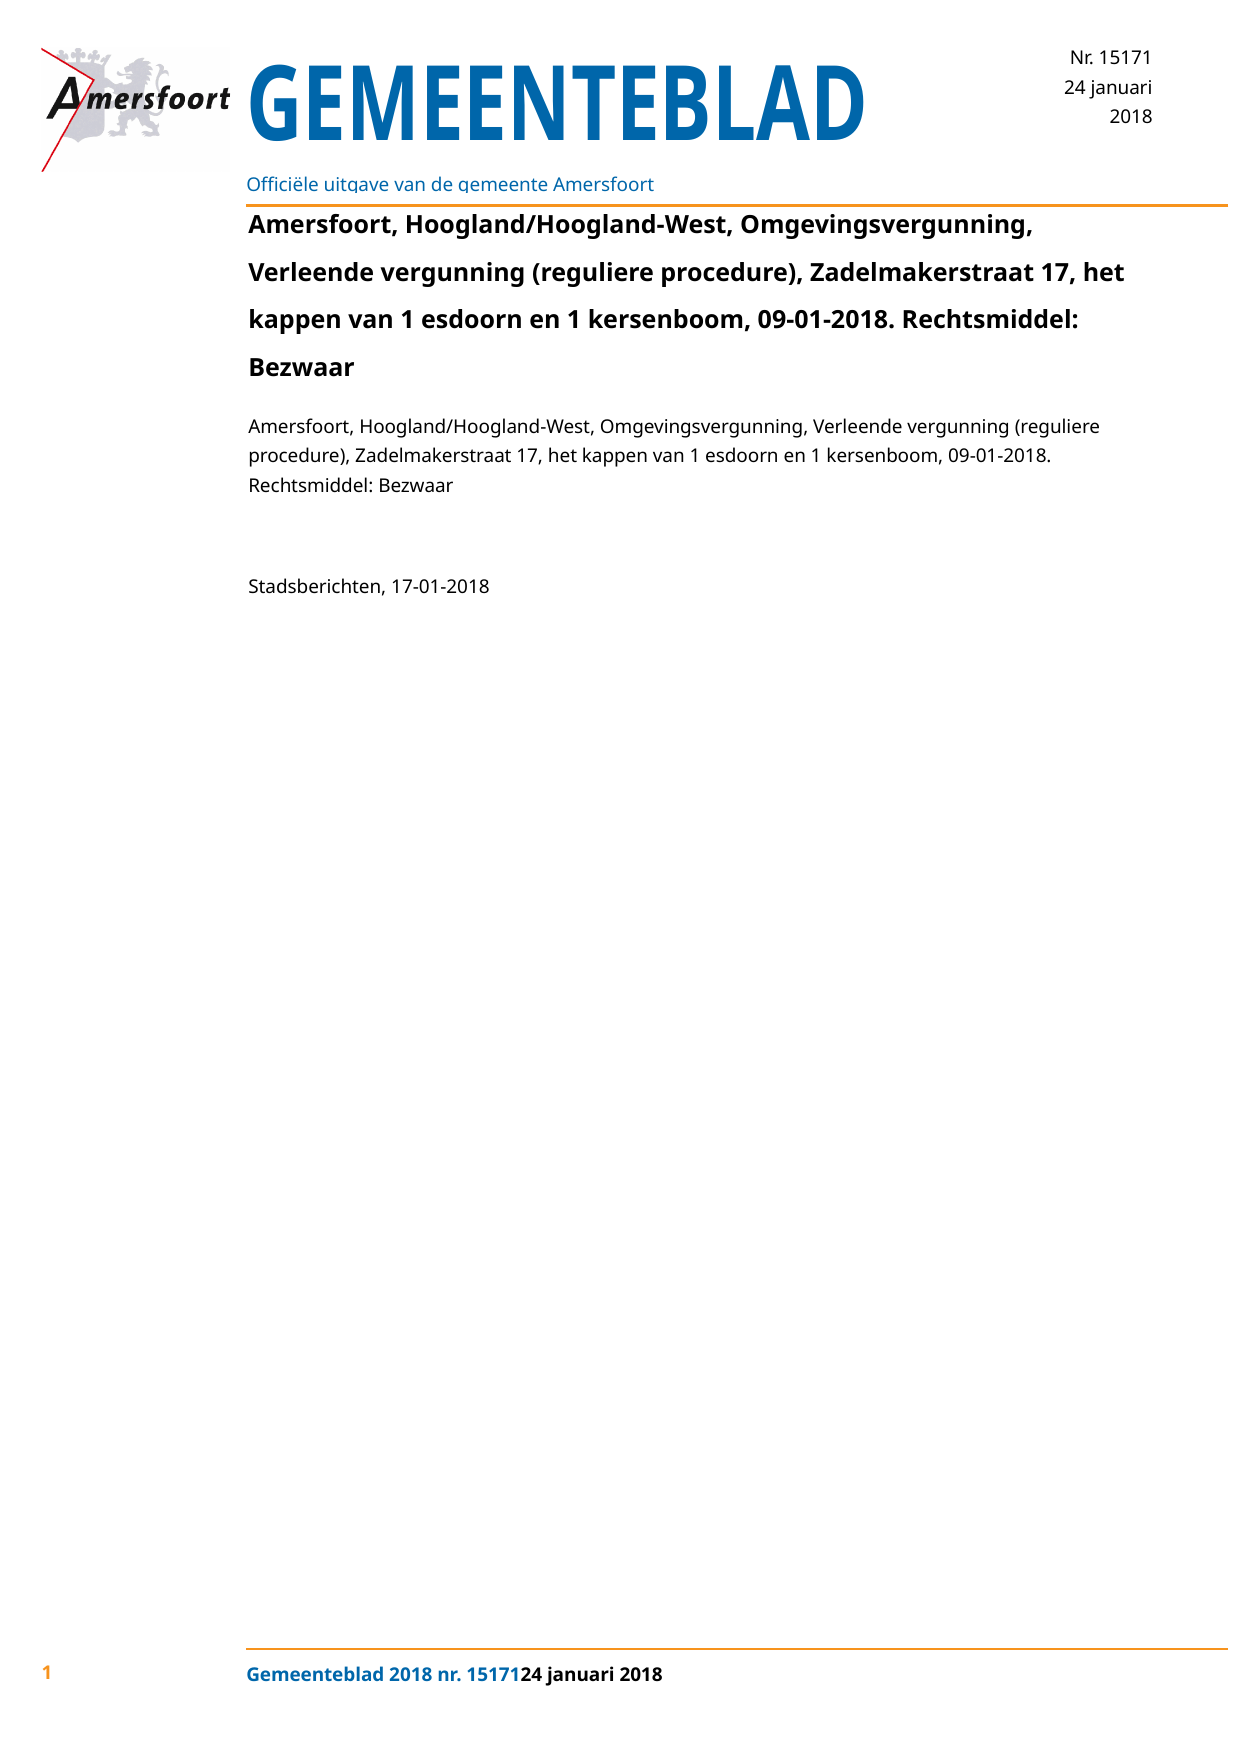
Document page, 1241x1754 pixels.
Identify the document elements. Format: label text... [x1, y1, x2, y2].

picture [41, 47, 231, 172]
text Stadsberichten, 17-01-2018 [248, 573, 1152, 599]
text Amersfoort, Hoogland/Hoogland-West, Omgevingsvergunning, Verleende vergunning (reguliere procedure), Zadelmakerstraat 17, het kappen van 1 esdoorn en 1 kersenboom, 09-01-2018. Rechtsmiddel: Bezwaar [248, 207, 1152, 384]
text Amersfoort, Hoogland/Hoogland-West, Omgevingsvergunning, Verleende vergunning (reguliere procedure), Zadelmakerstraat 17, het kappen van 1 esdoorn en 1 kersenboom, 09-01-2018. Rechtsmiddel: Bezwaar [248, 413, 1152, 498]
